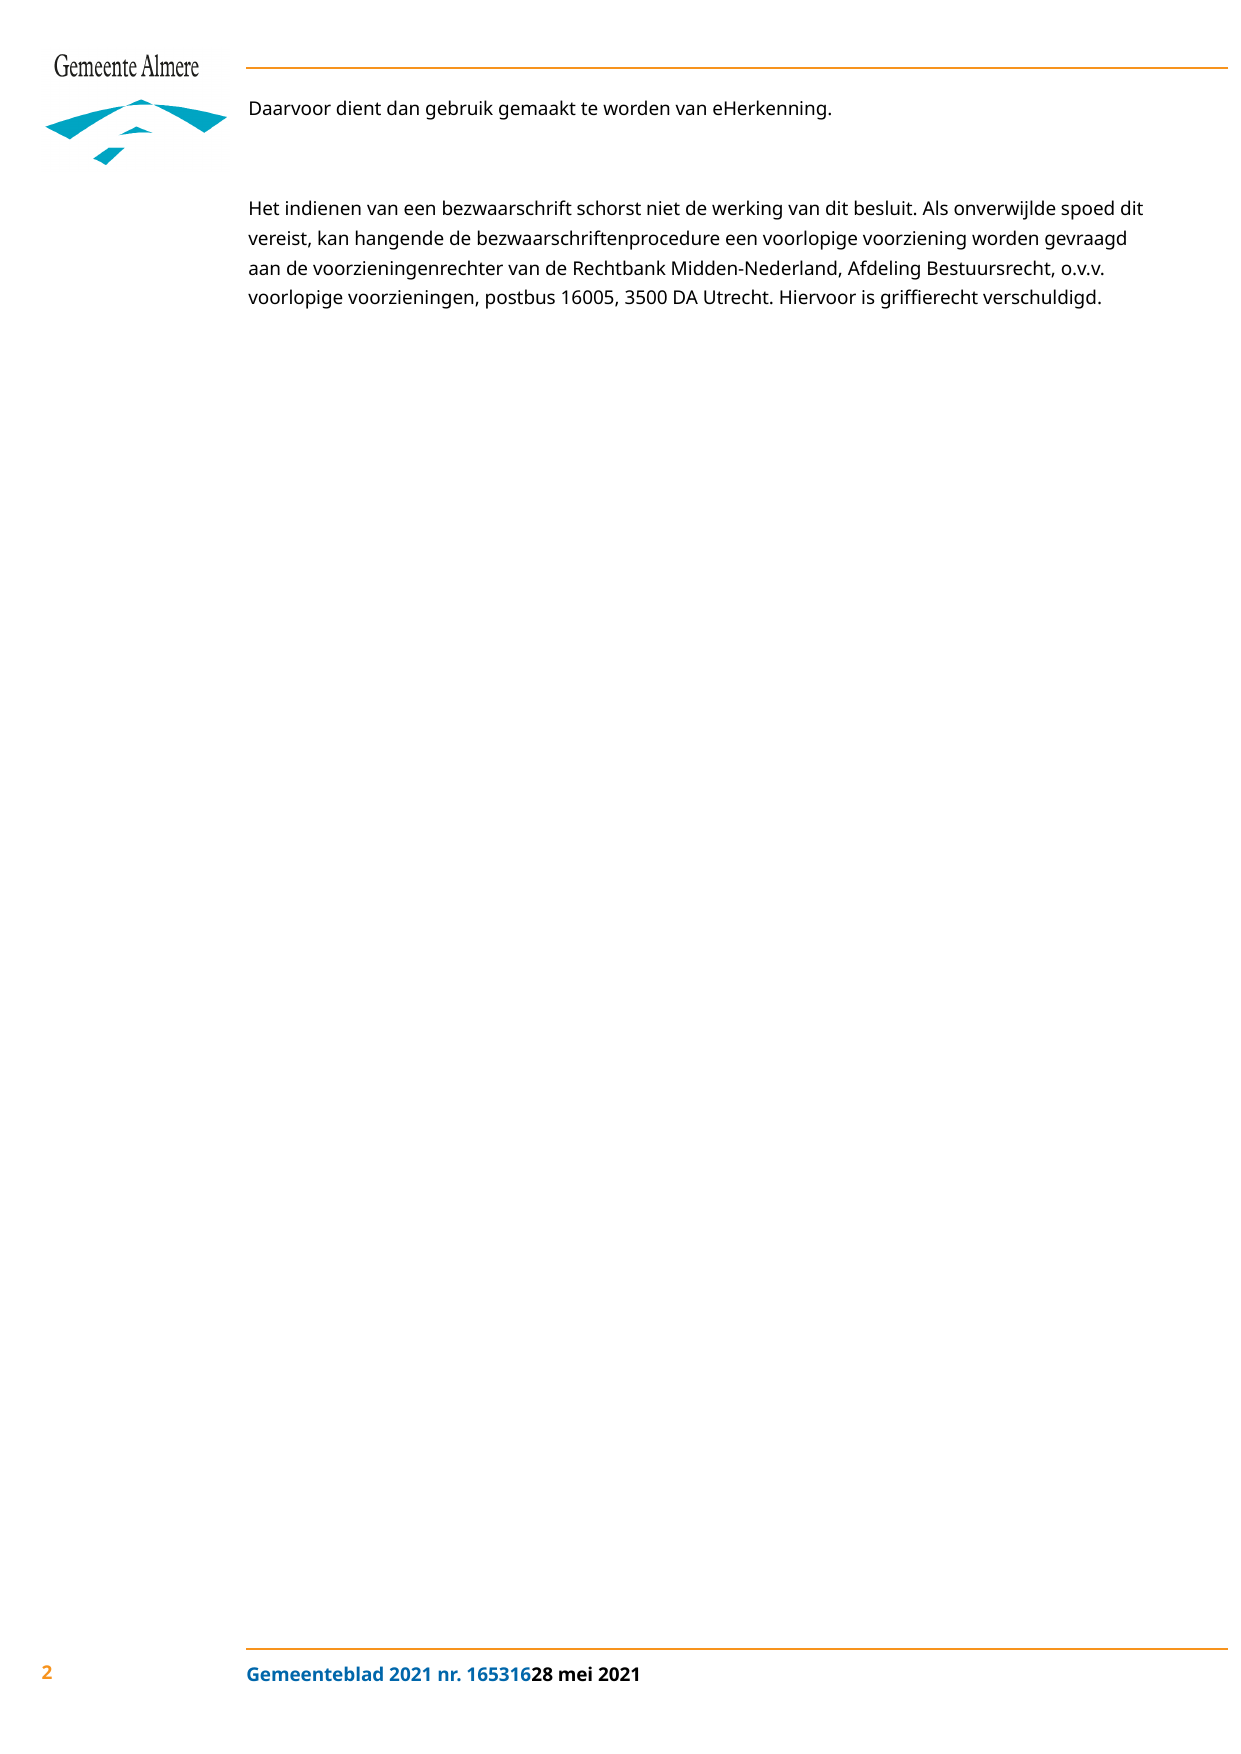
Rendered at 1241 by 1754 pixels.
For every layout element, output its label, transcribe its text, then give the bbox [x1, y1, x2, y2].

picture [41, 47, 231, 172]
text Het indienen van een bezwaarschrift schorst niet de werking van dit besluit. Als onverwijlde spoed dit vereist, kan hangende de bezwaarschriftenprocedure een voorlopige voorziening worden gevraagd aan de voorzieningenrechter van de Rechtbank Midden-Nederland, Afdeling Bestuursrecht, o.v.v. voorlopige voorzieningen, postbus 16005, 3500 DA Utrecht. Hiervoor is griffierecht verschuldigd. [248, 196, 1152, 310]
text Daarvoor dient dan gebruik gemaakt te worden van eHerkenning. [248, 95, 1152, 121]
